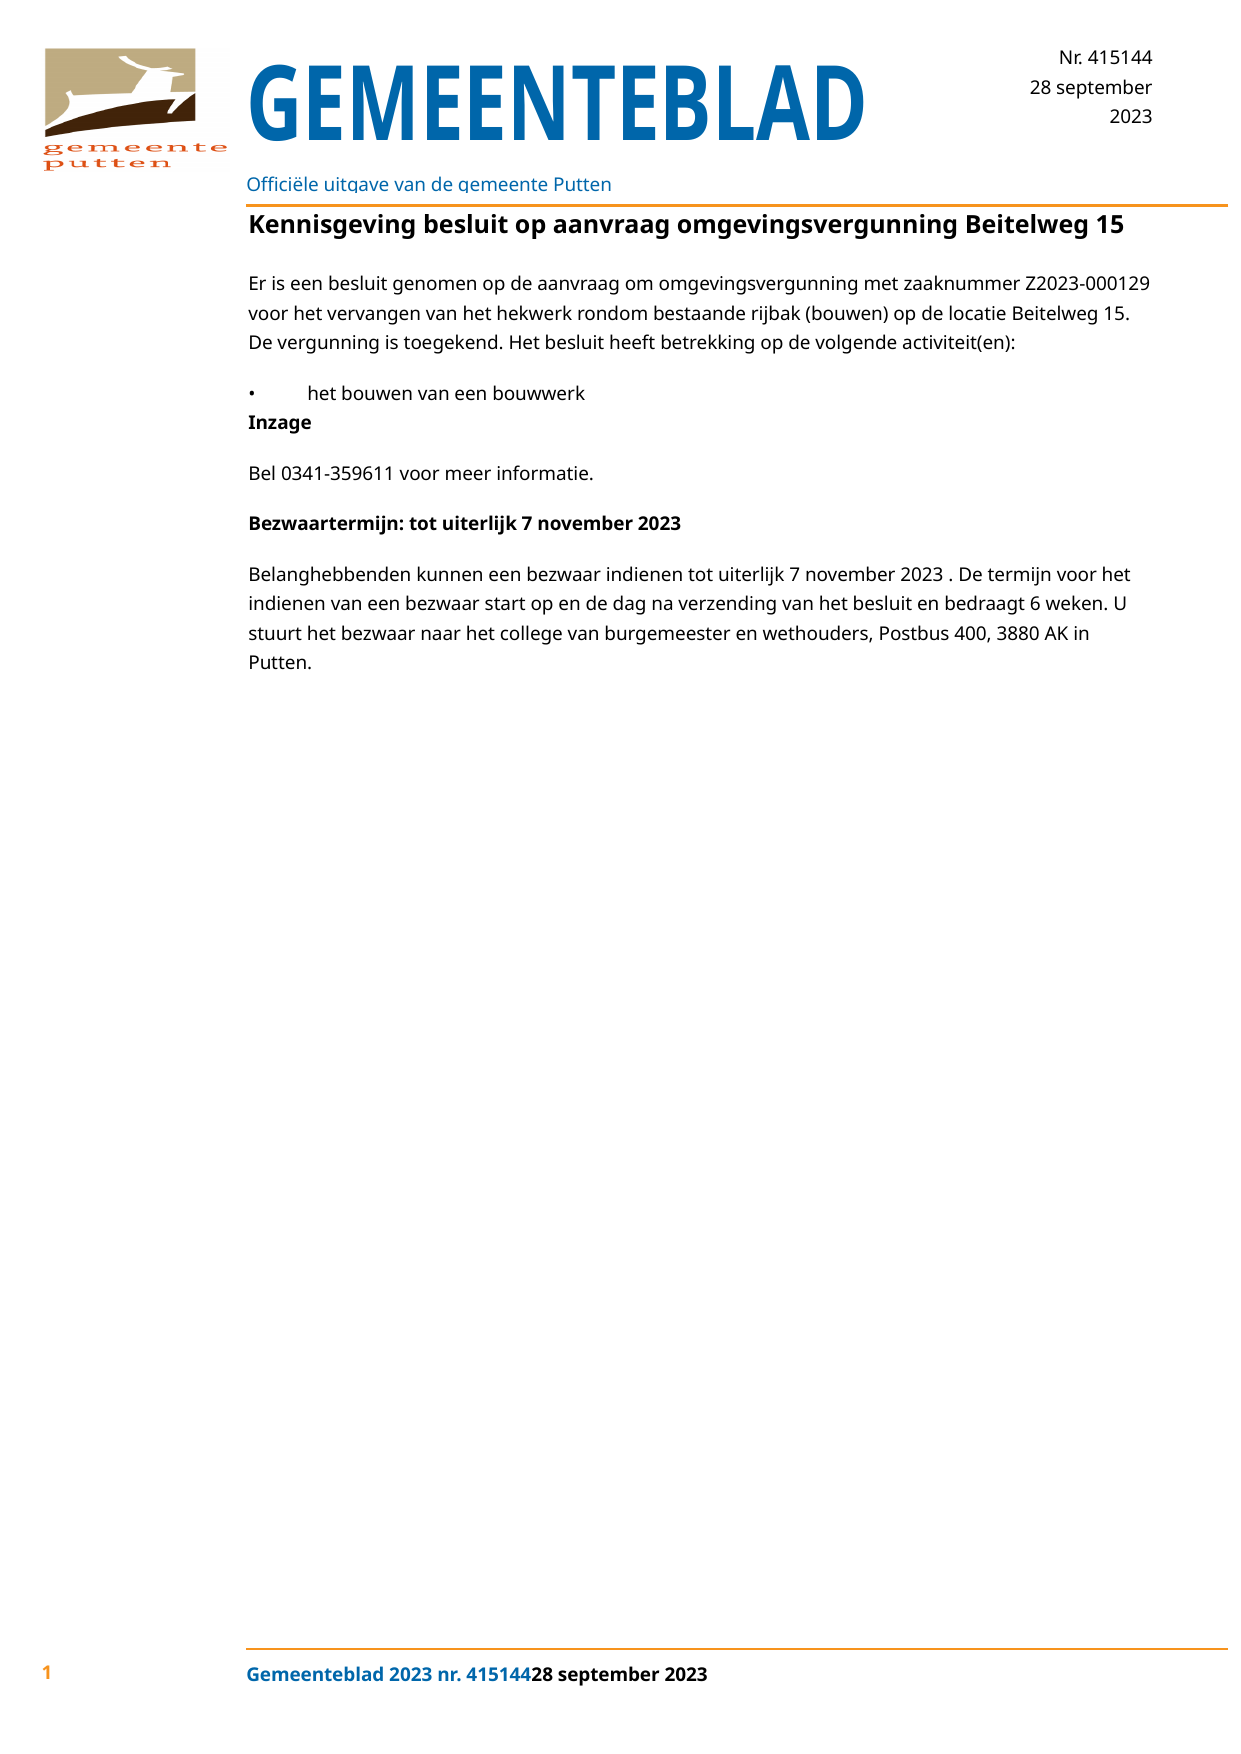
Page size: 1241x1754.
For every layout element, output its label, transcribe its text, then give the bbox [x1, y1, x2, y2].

text Inzage [248, 409, 1152, 435]
list het bouwen van een bouwwerk [248, 380, 1152, 406]
text Bel 0341-359611 voor meer informatie. [248, 460, 1152, 486]
text Bezwaartermijn: tot uiterlijk 7 november 2023 [248, 510, 1152, 536]
text Kennisgeving besluit op aanvraag omgevingsvergunning Beitelweg 15 [248, 207, 1152, 241]
text Er is een besluit genomen op de aanvraag om omgevingsvergunning met zaaknummer Z2023-000129 voor het vervangen van het hekwerk rondom bestaande rijbak (bouwen) op de locatie Beitelweg 15. De vergunning is toegekend. Het besluit heeft betrekking op de volgende activiteit(en): [248, 270, 1152, 355]
picture [41, 47, 231, 172]
text Belanghebbenden kunnen een bezwaar indienen tot uiterlijk 7 november 2023 . De termijn voor het indienen van een bezwaar start op en de dag na verzending van het besluit en bedraagt 6 weken. U stuurt het bezwaar naar het college van burgemeester en wethouders, Postbus 400, 3880 AK in Putten. [248, 561, 1152, 675]
